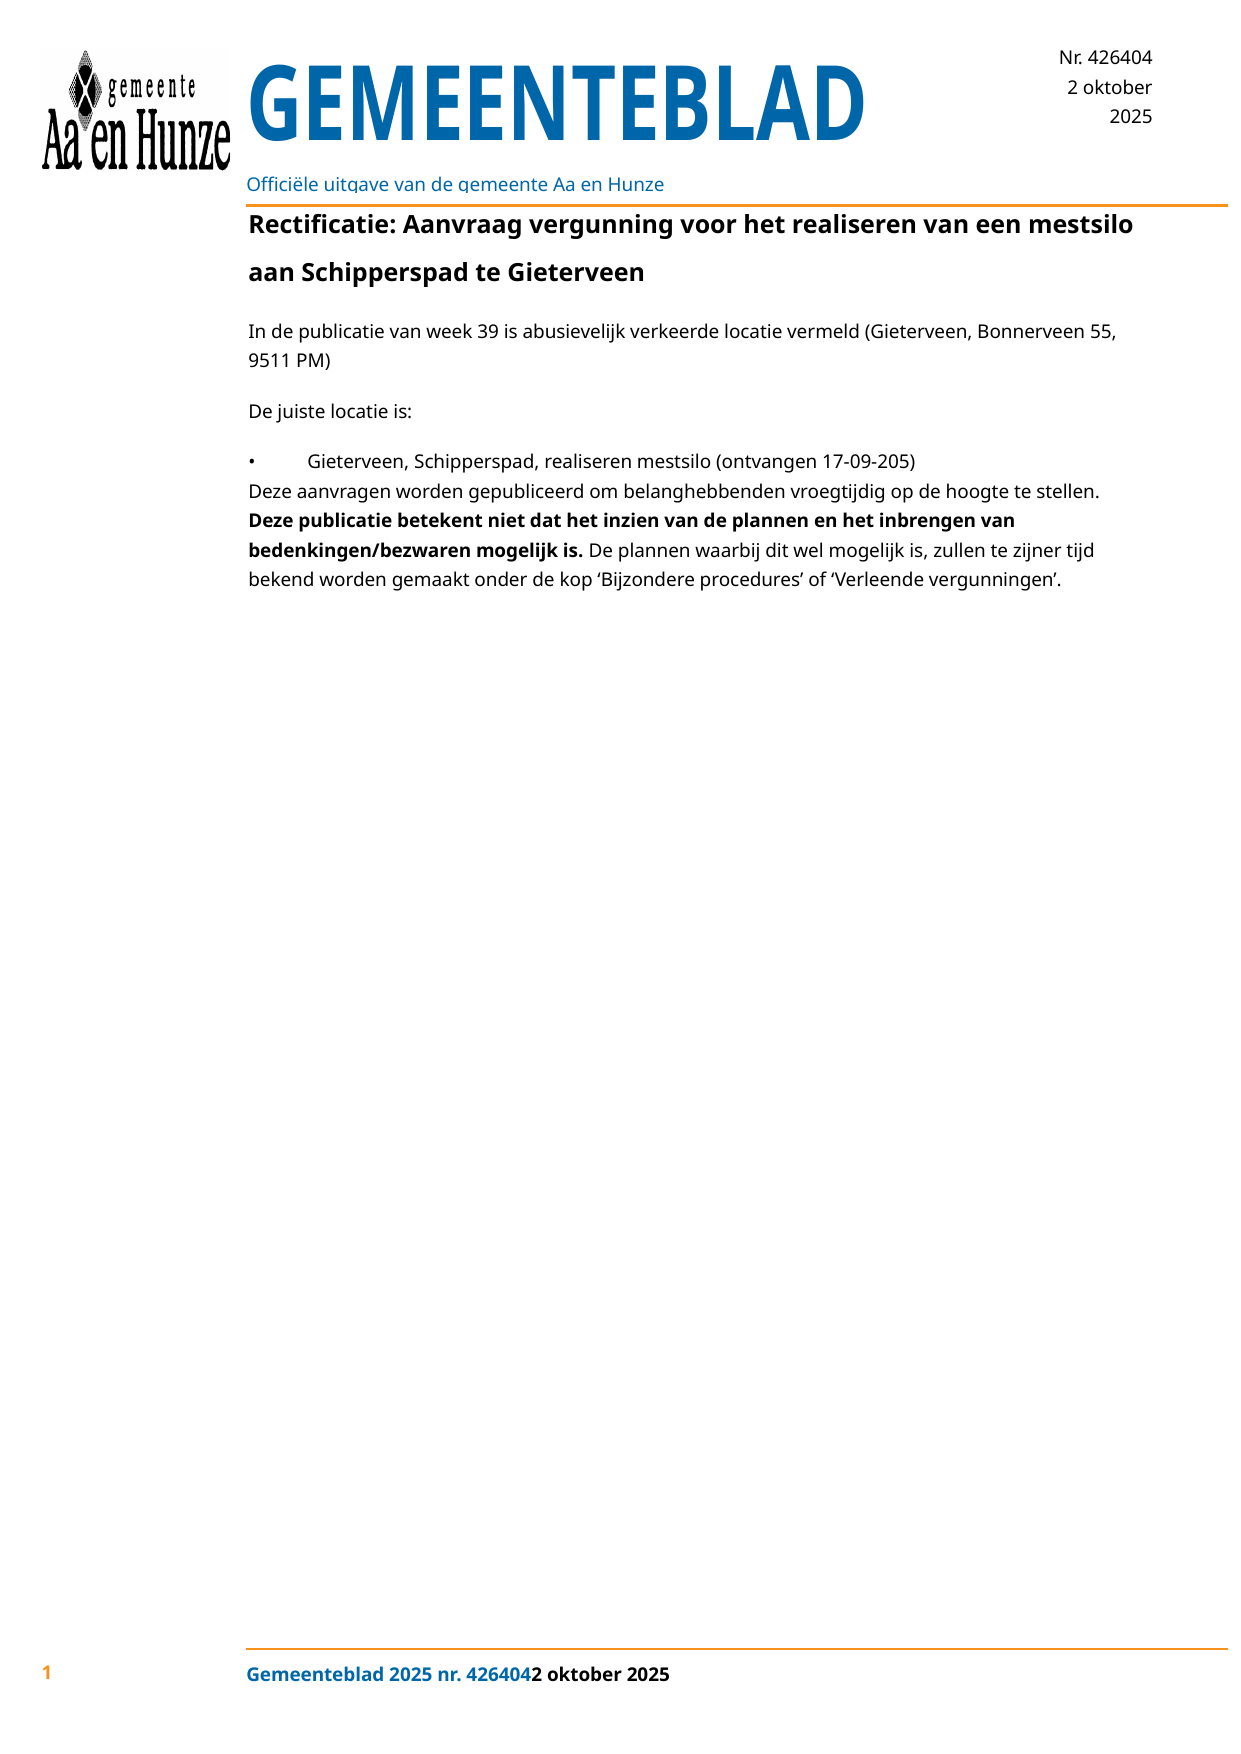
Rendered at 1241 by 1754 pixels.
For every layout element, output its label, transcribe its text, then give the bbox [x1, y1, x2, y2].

text In de publicatie van week 39 is abusievelijk verkeerde locatie vermeld (Gieterveen, Bonnerveen 55, 9511 PM) [248, 318, 1152, 373]
picture [41, 47, 231, 172]
text De juiste locatie is: [248, 398, 1152, 424]
text Deze aanvragen worden gepubliceerd om belanghebbenden vroegtijdig op de hoogte te stellen. Deze publicatie betekent niet dat het inzien van de plannen en het inbrengen van bedenkingen/bezwaren mogelijk is. De plannen waarbij dit wel mogelijk is, zullen te zijner tijd bekend worden gemaakt onder de kop ‘Bijzondere procedures’ of ‘Verleende vergunningen’. [248, 478, 1152, 592]
text Rectificatie: Aanvraag vergunning voor het realiseren van een mestsilo aan Schipperspad te Gieterveen [248, 207, 1152, 288]
list Gieterveen, Schipperspad, realiseren mestsilo (ontvangen 17-09-205) [248, 448, 1152, 474]
